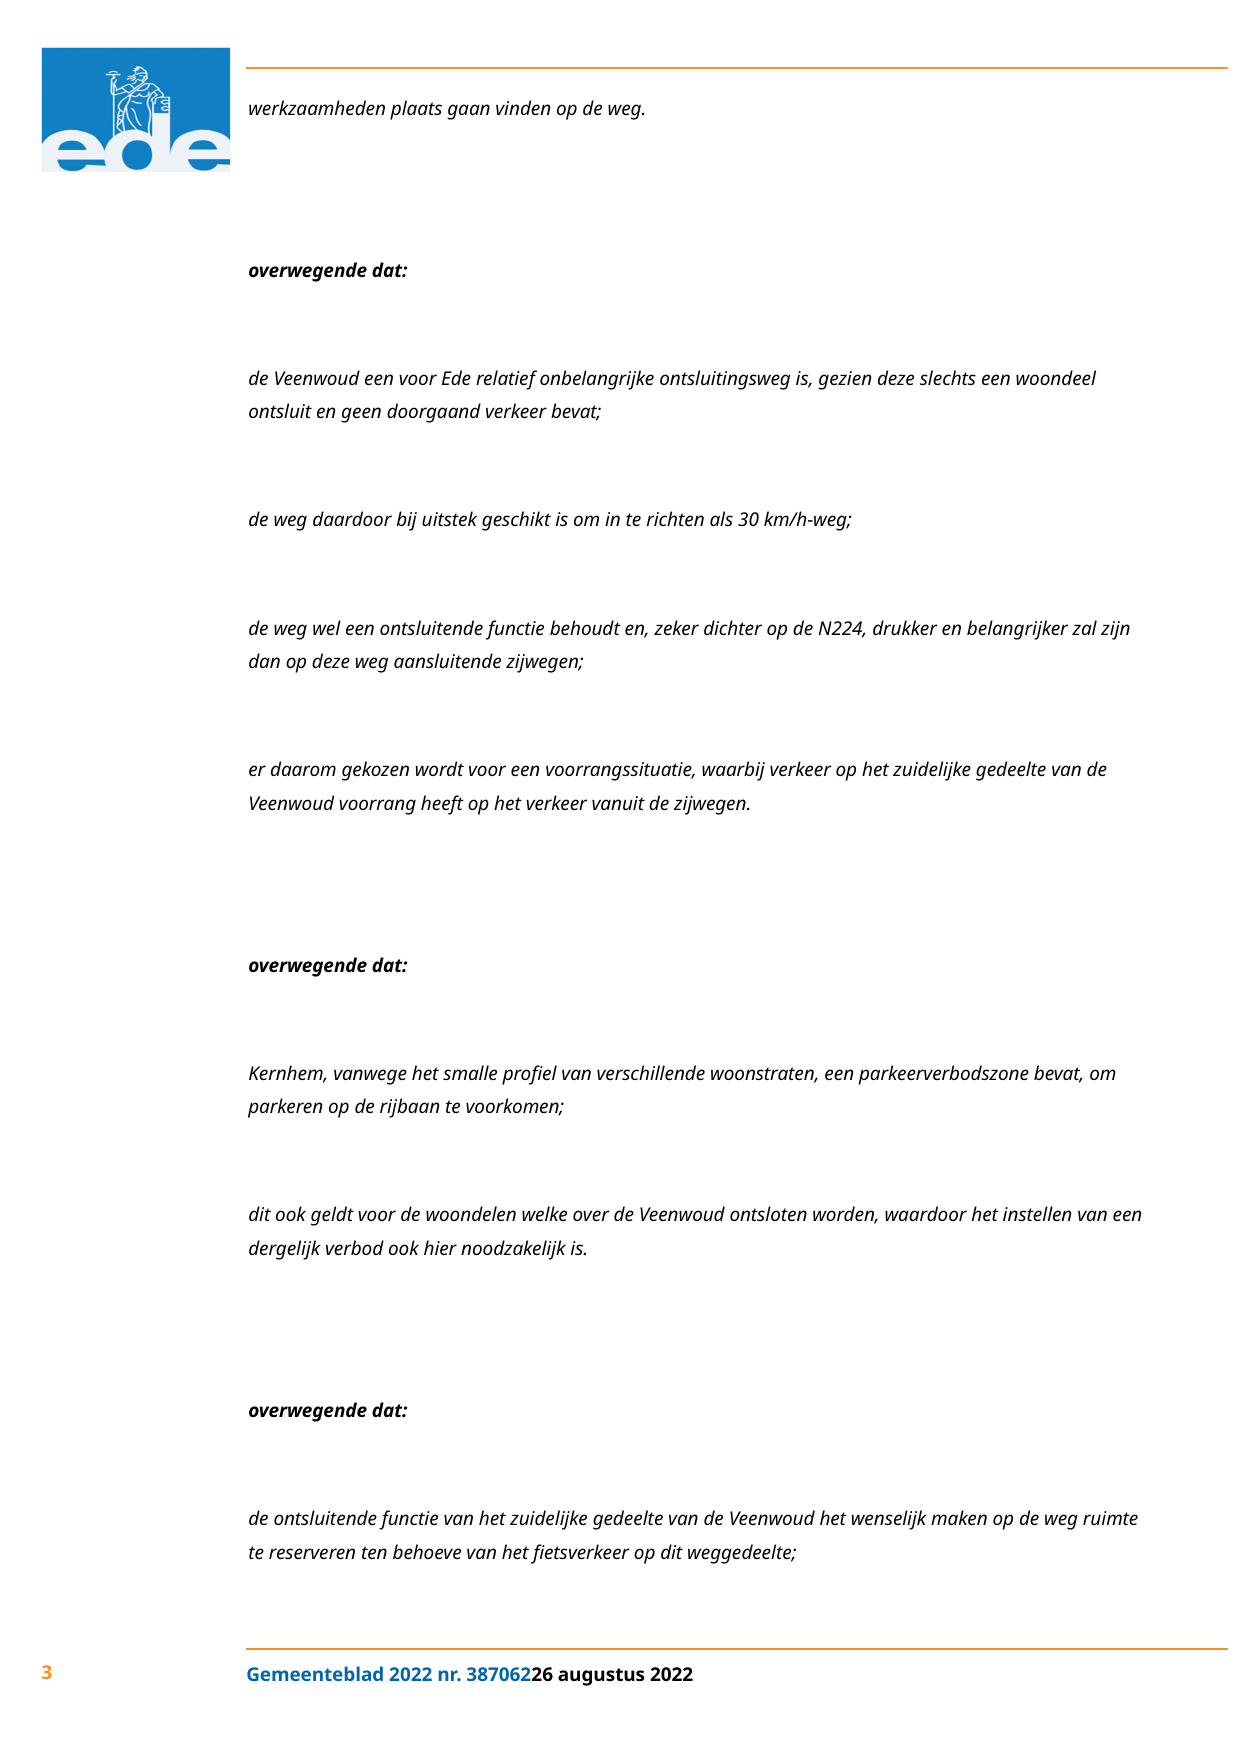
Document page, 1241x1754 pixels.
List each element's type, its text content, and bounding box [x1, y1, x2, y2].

text overwegende dat: [248, 257, 1152, 283]
text de Veenwoud een voor Ede relatief onbelangrijke ontsluitingsweg is, gezien deze slechts een woondeel ontsluit en geen doorgaand verkeer bevat; [248, 365, 1152, 424]
text overwegende dat: [248, 1397, 1152, 1423]
text werkzaamheden plaats gaan vinden op de weg. [248, 95, 1152, 121]
text Kernhem, vanwege het smalle profiel van verschillende woonstraten, een parkeerverbodszone bevat, om parkeren op de rijbaan te voorkomen; [248, 1060, 1152, 1119]
text er daarom gekozen wordt voor een voorrangssituatie, waarbij verkeer op het zuidelijke gedeelte van de Veenwoud voorrang heeft op het verkeer vanuit de zijwegen. [248, 756, 1152, 816]
picture [41, 47, 231, 172]
text de weg wel een ontsluitende functie behoudt en, zeker dichter op de N224, drukker en belangrijker zal zijn dan op deze weg aansluitende zijwegen; [248, 615, 1152, 674]
text overwegende dat: [248, 952, 1152, 978]
text dit ook geldt voor de woondelen welke over de Veenwoud ontsloten worden, waardoor het instellen van een dergelijk verbod ook hier noodzakelijk is. [248, 1202, 1152, 1261]
text de weg daardoor bij uitstek geschikt is om in te richten als 30 km/h-weg; [248, 507, 1152, 532]
text de ontsluitende functie van het zuidelijke gedeelte van de Veenwoud het wenselijk maken op de weg ruimte te reserveren ten behoeve van het fietsverkeer op dit weggedeelte; [248, 1505, 1152, 1564]
